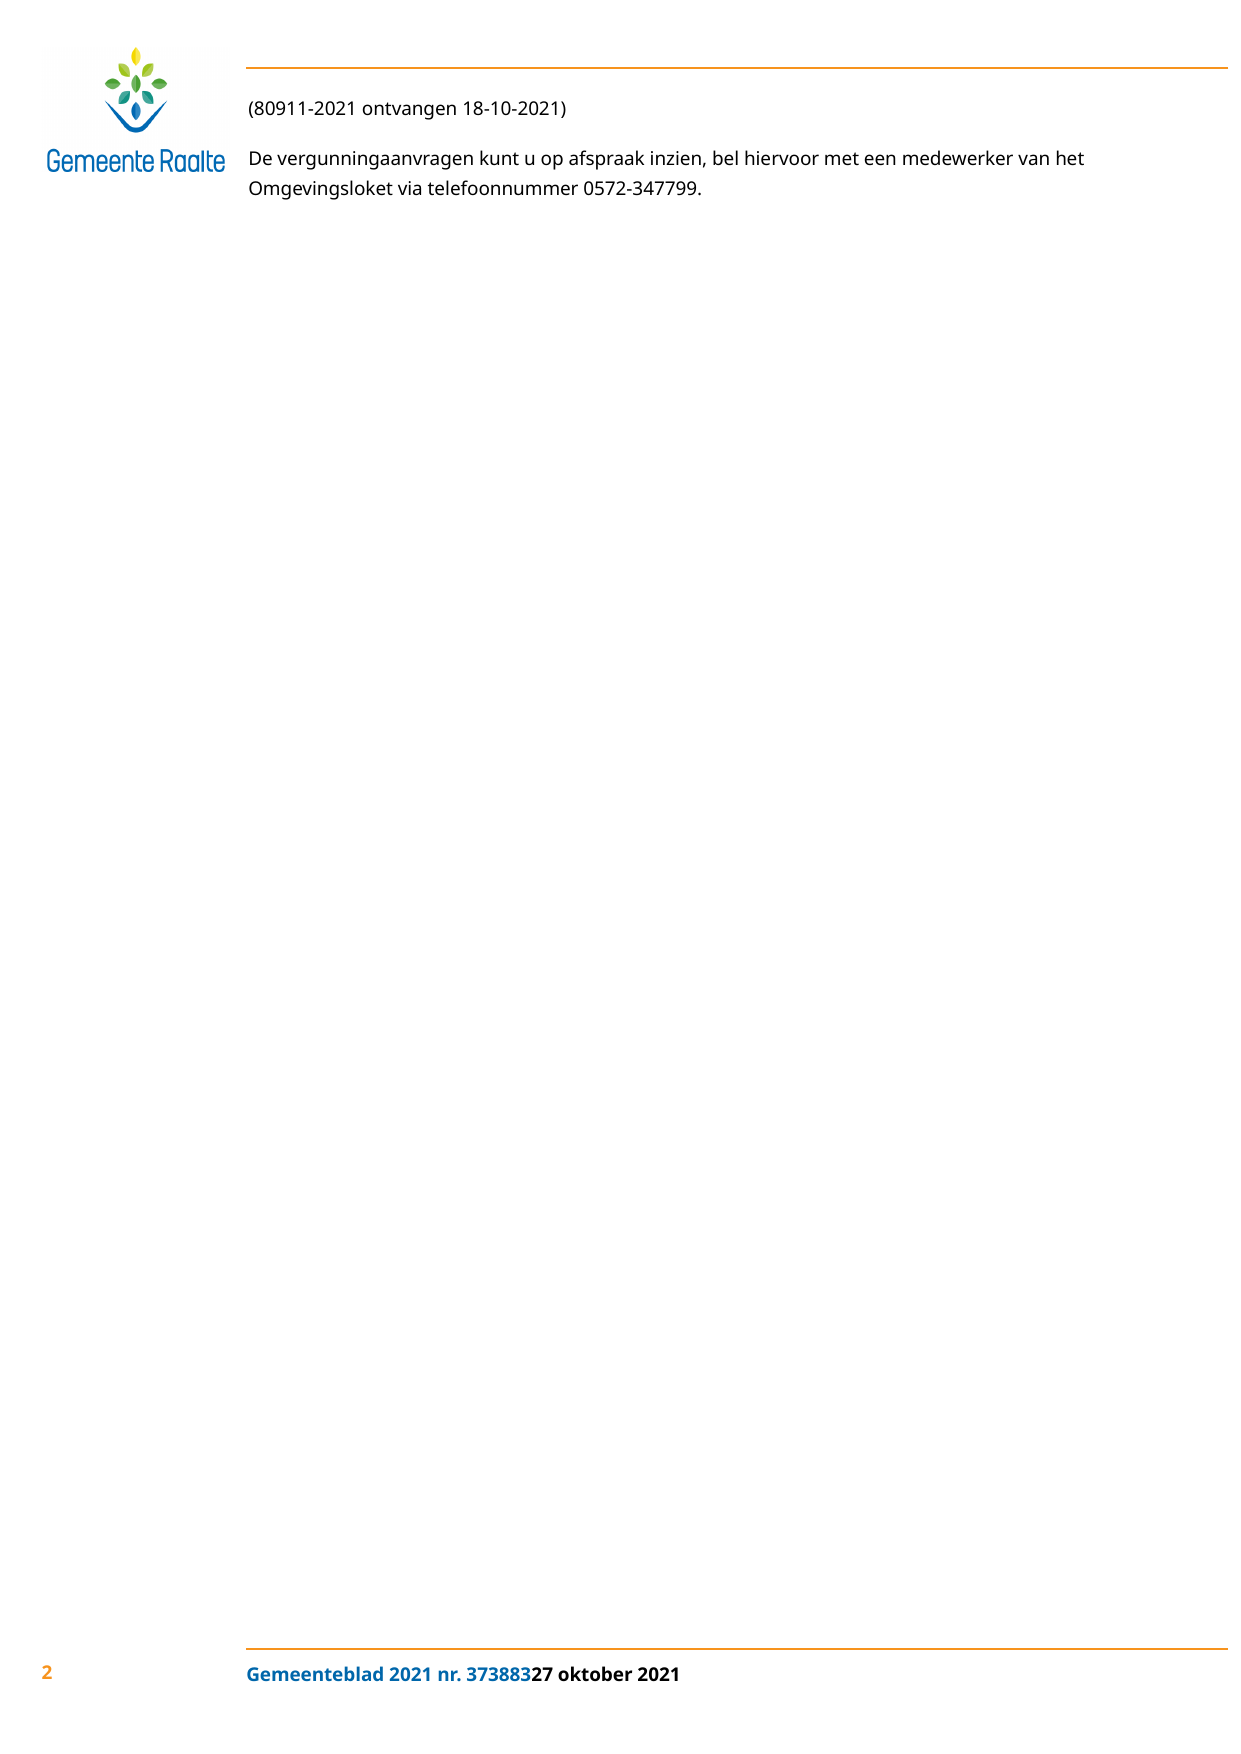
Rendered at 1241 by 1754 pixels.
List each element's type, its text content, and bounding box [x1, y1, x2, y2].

text (80911-2021 ontvangen 18-10-2021) [248, 95, 1152, 121]
text De vergunningaanvragen kunt u op afspraak inzien, bel hiervoor met een medewerker van het Omgevingsloket via telefoonnummer 0572-347799. [248, 145, 1152, 201]
picture [41, 47, 231, 172]
